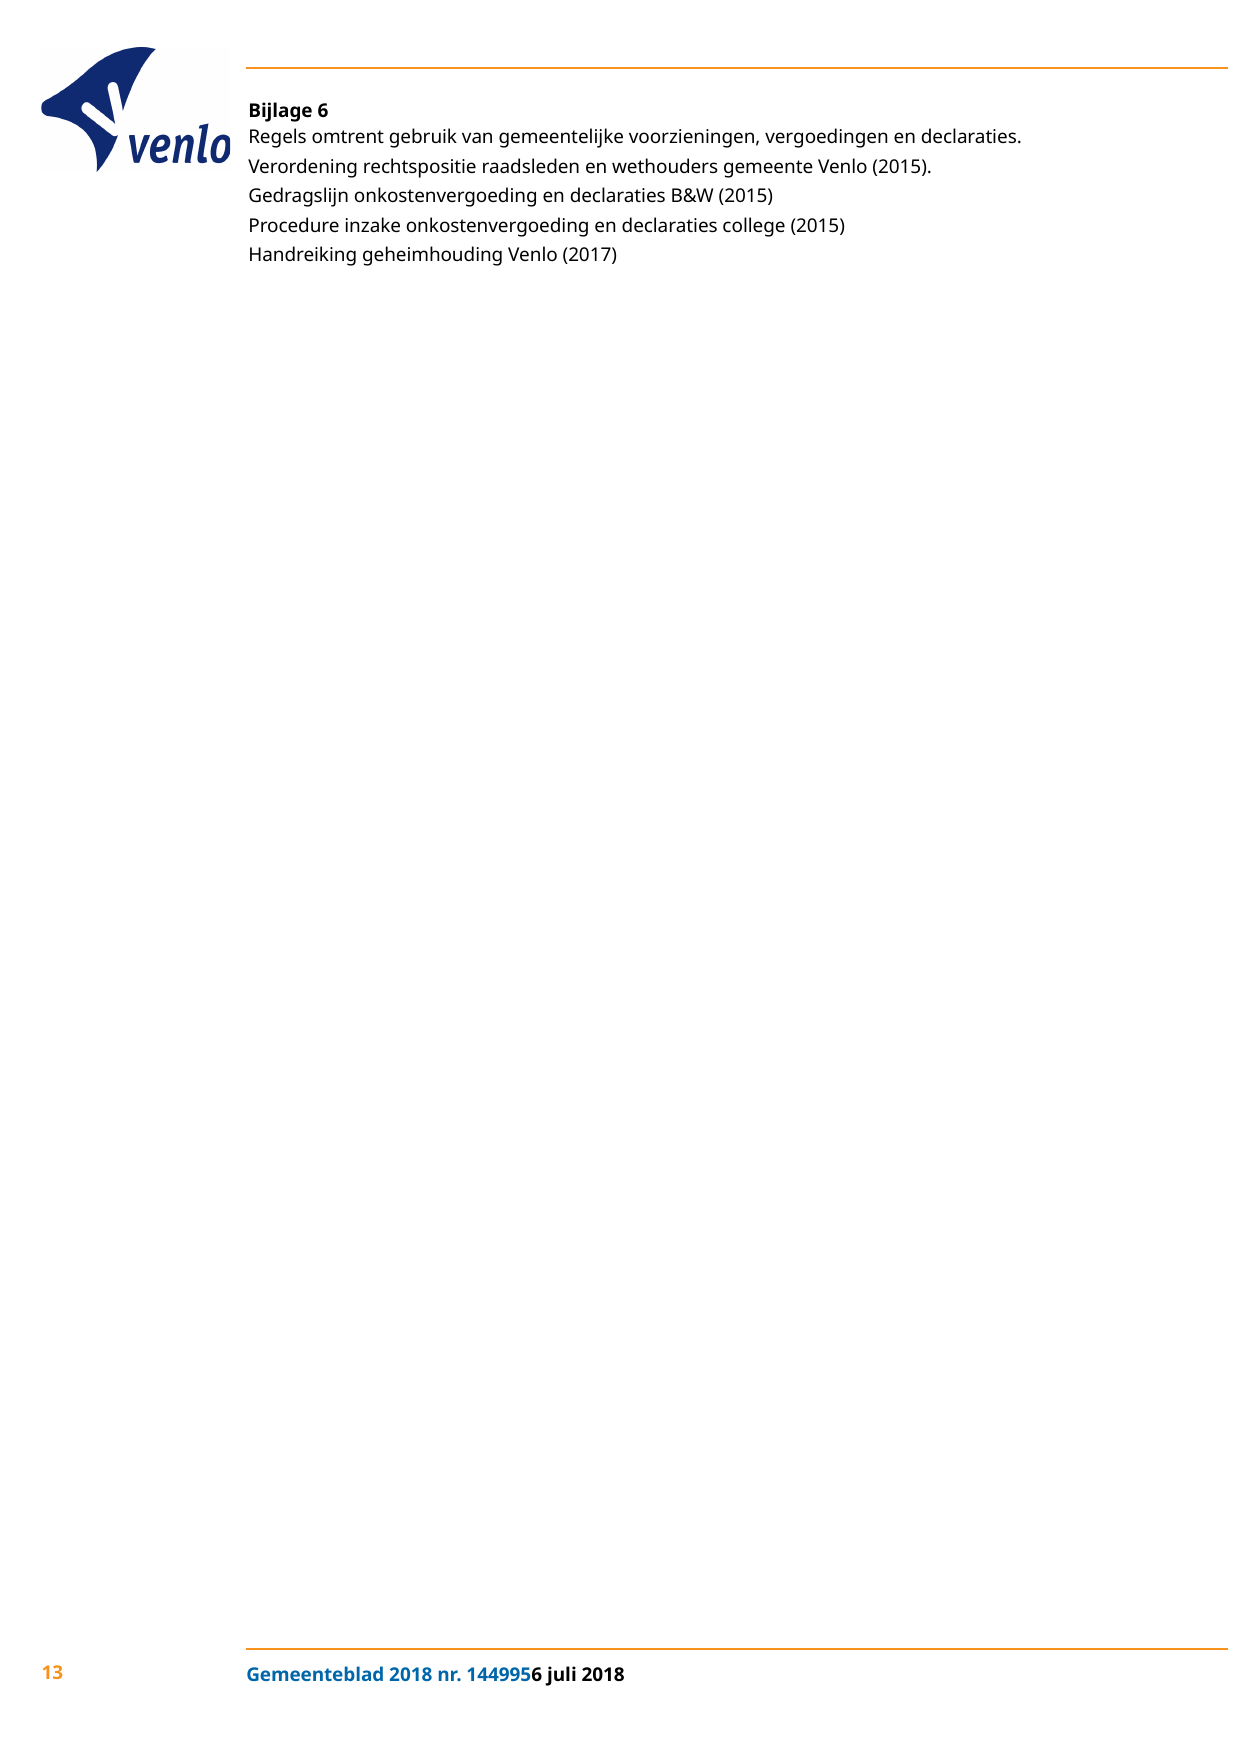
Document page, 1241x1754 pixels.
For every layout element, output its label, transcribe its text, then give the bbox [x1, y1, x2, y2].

text Verordening rechtspositie raadsleden en wethouders gemeente Venlo (2015). [248, 153, 1152, 179]
text Bijlage 6 [248, 95, 1152, 123]
text Procedure inzake onkostenvergoeding en declaraties college (2015) [248, 212, 1152, 238]
text Regels omtrent gebruik van gemeentelijke voorzieningen, vergoedingen en declaraties. [248, 123, 1152, 149]
text Handreiking geheimhouding Venlo (2017) [248, 242, 1152, 267]
picture [41, 47, 231, 172]
text Gedragslijn onkostenvergoeding en declaraties B&W (2015) [248, 182, 1152, 208]
